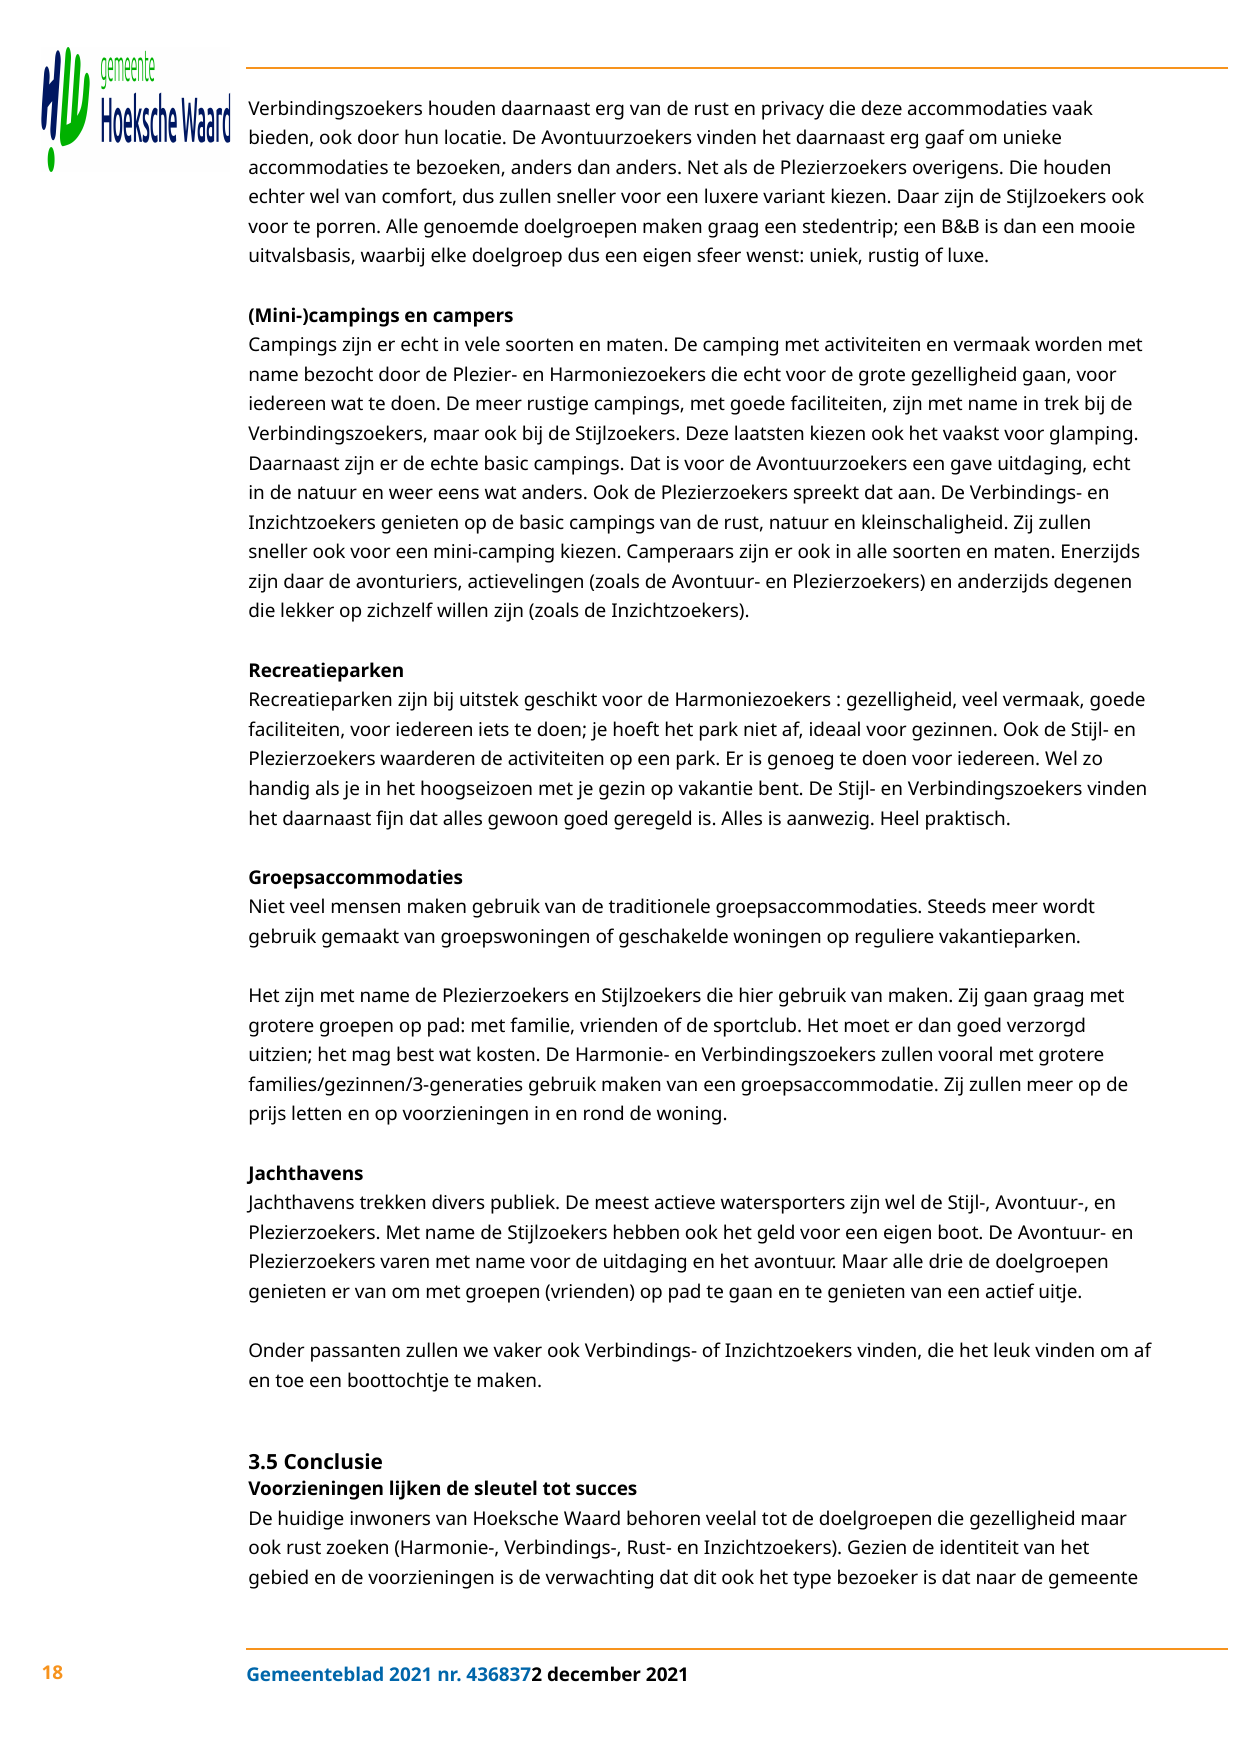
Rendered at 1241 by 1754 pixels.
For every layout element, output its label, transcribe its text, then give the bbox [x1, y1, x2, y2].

text Jachthavens trekken divers publiek. De meest actieve watersporters zijn wel de Stijl-, Avontuur-, en Plezierzoekers. Met name de Stijlzoekers hebben ook het geld voor een eigen boot. De Avontuur- en Plezierzoekers varen met name voor de uitdaging en het avontuur. Maar alle drie de doelgroepen genieten er van om met groepen (vrienden) op pad te gaan en te genieten van een actief uitje. [248, 1189, 1152, 1304]
text De huidige inwoners van Hoeksche Waard behoren veelal tot de doelgroepen die gezelligheid maar ook rust zoeken (Harmonie-, Verbindings-, Rust- en Inzichtzoekers). Gezien de identiteit van het gebied en de voorzieningen is de verwachting dat dit ook het type bezoeker is dat naar de gemeente [248, 1505, 1152, 1590]
picture [41, 47, 231, 172]
text 3.5 Conclusie [248, 1447, 1152, 1475]
text Niet veel mensen maken gebruik van de traditionele groepsaccommodaties. Steeds meer wordt gebruik gemaakt van groepswoningen of geschakelde woningen op reguliere vakantieparken. [248, 893, 1152, 949]
text Recreatieparken zijn bij uitstek geschikt voor de Harmoniezoekers : gezelligheid, veel vermaak, goede faciliteiten, voor iedereen iets te doen; je hoeft het park niet af, ideaal voor gezinnen. Ook de Stijl- en Plezierzoekers waarderen de activiteiten op een park. Er is genoeg te doen voor iedereen. Wel zo handig als je in het hoogseizoen met je gezin op vakantie bent. De Stijl- en Verbindingszoekers vinden het daarnaast fijn dat alles gewoon goed geregeld is. Alles is aanwezig. Heel praktisch. [248, 686, 1152, 831]
text Het zijn met name de Plezierzoekers en Stijlzoekers die hier gebruik van maken. Zij gaan graag met grotere groepen op pad: met familie, vrienden of de sportclub. Het moet er dan goed verzorgd uitzien; het mag best wat kosten. De Harmonie- en Verbindingszoekers zullen vooral met grotere families/gezinnen/3-generaties gebruik maken van een groepsaccommodatie. Zij zullen meer op de prijs letten en op voorzieningen in en rond de woning. [248, 982, 1152, 1126]
text Verbindingszoekers houden daarnaast erg van de rust en privacy die deze accommodaties vaak bieden, ook door hun locatie. De Avontuurzoekers vinden het daarnaast erg gaaf om unieke accommodaties te bezoeken, anders dan anders. Net als de Plezierzoekers overigens. Die houden echter wel van comfort, dus zullen sneller voor een luxere variant kiezen. Daar zijn de Stijlzoekers ook voor te porren. Alle genoemde doelgroepen maken graag een stedentrip; een B&B is dan een mooie uitvalsbasis, waarbij elke doelgroep dus een eigen sfeer wenst: uniek, rustig of luxe. [248, 95, 1152, 268]
text Jachthavens [248, 1160, 1152, 1186]
text Daarnaast zijn er de echte basic campings. Dat is voor de Avontuurzoekers een gave uitdaging, echt in de natuur en weer eens wat anders. Ook de Plezierzoekers spreekt dat aan. De Verbindings- en Inzichtzoekers genieten op de basic campings van de rust, natuur en kleinschaligheid. Zij zullen sneller ook voor een mini-camping kiezen. Camperaars zijn er ook in alle soorten en maten. Enerzijds zijn daar de avonturiers, actievelingen (zoals de Avontuur- en Plezierzoekers) en anderzijds degenen die lekker op zichzelf willen zijn (zoals de Inzichtzoekers). [248, 450, 1152, 623]
text Campings zijn er echt in vele soorten en maten. De camping met activiteiten en vermaak worden met name bezocht door de Plezier- en Harmoniezoekers die echt voor de grote gezelligheid gaan, voor iedereen wat te doen. De meer rustige campings, met goede faciliteiten, zijn met name in trek bij de Verbindingszoekers, maar ook bij de Stijlzoekers. Deze laatsten kiezen ook het vaakst voor glamping. [248, 331, 1152, 446]
text Voorzieningen lijken de sleutel tot succes [248, 1475, 1152, 1501]
text Groepsaccommodaties [248, 864, 1152, 890]
text Onder passanten zullen we vaker ook Verbindings- of Inzichtzoekers vinden, die het leuk vinden om af en toe een boottochtje te maken. [248, 1337, 1152, 1393]
text (Mini-)campings en campers [248, 302, 1152, 328]
text Recreatieparken [248, 657, 1152, 683]
